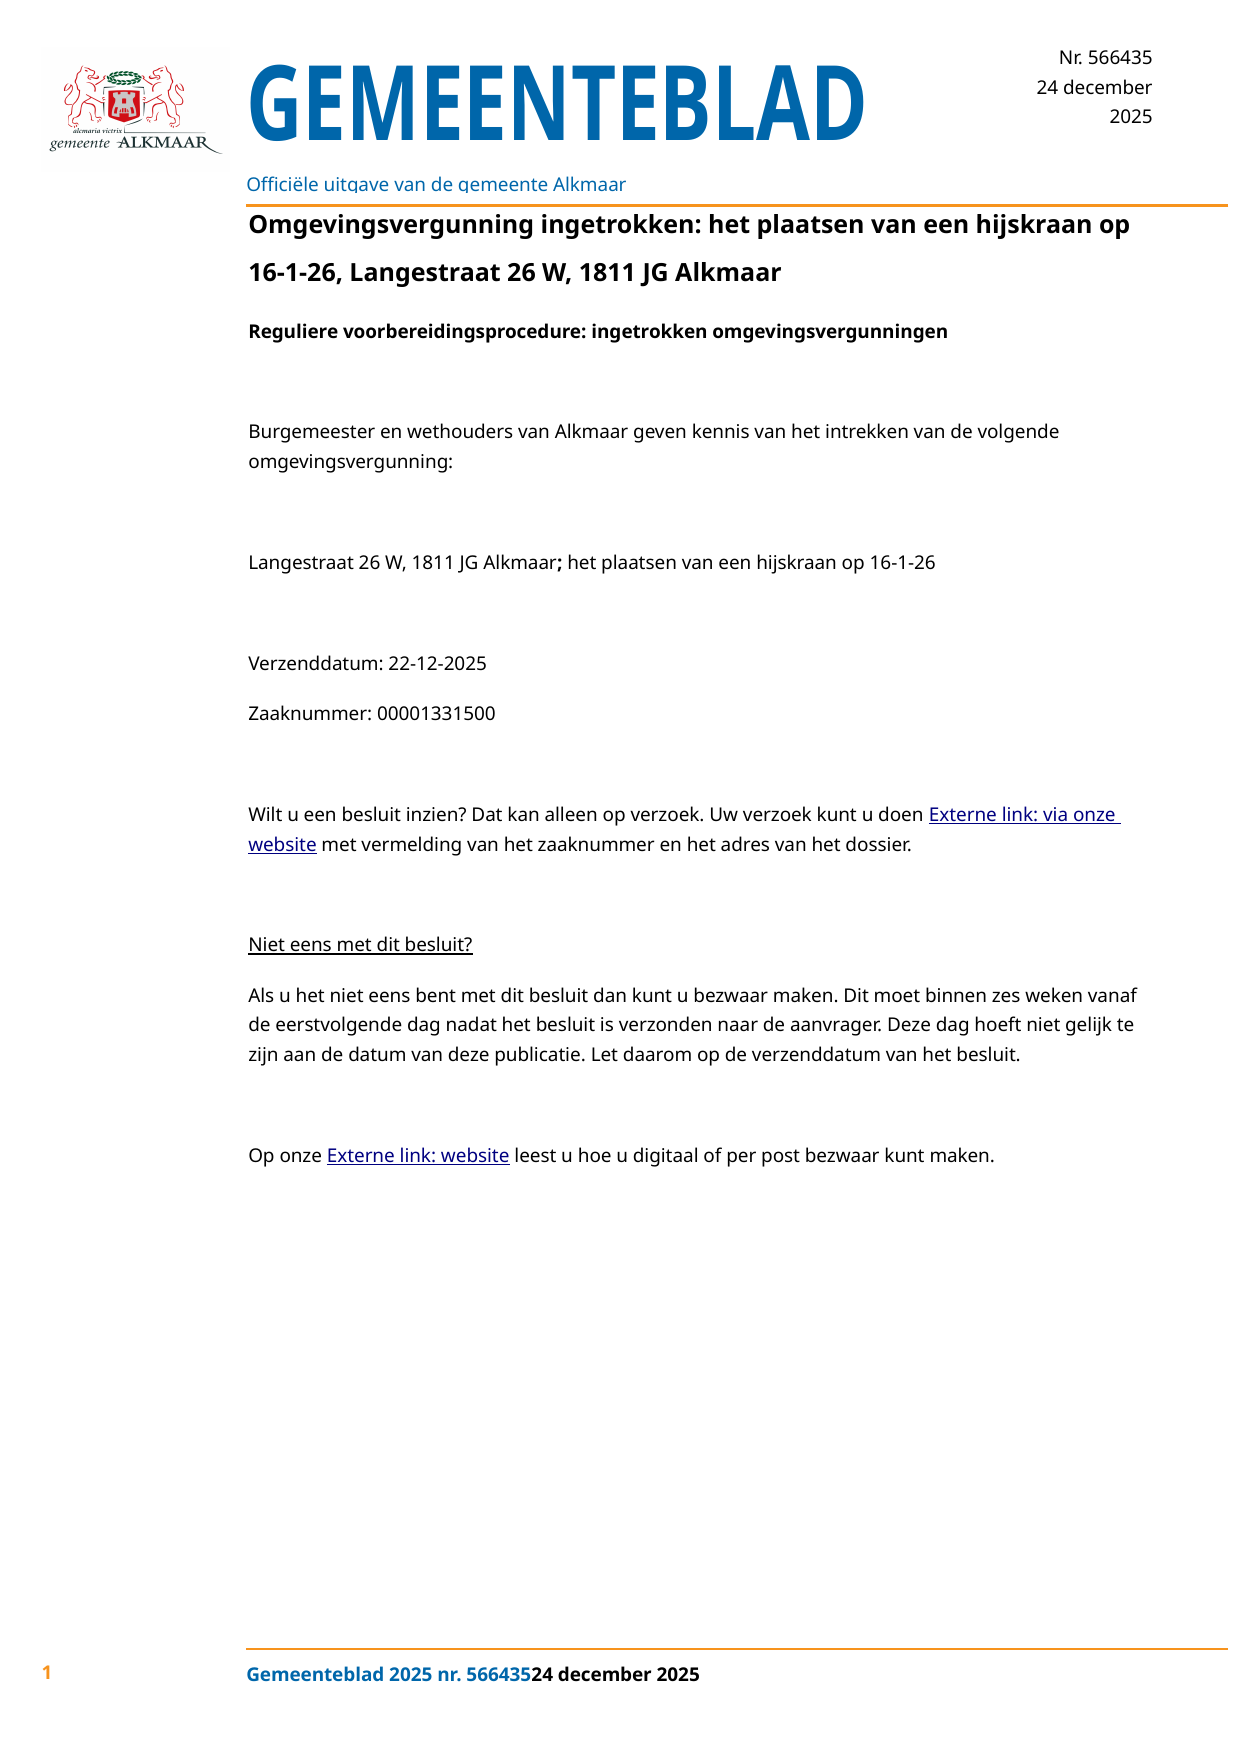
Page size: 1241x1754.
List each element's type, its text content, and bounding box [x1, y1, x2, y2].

picture [41, 47, 231, 172]
text Niet eens met dit besluit? [248, 932, 1152, 957]
text Als u het niet eens bent met dit besluit dan kunt u bezwaar maken. Dit moet binnen zes weken vanaf de eerstvolgende dag nadat het besluit is verzonden naar de aanvrager. Deze dag hoeft niet gelijk te zijn aan de datum van deze publicatie. Let daarom op de verzenddatum van het besluit. [248, 982, 1152, 1067]
text Zaaknummer: 00001331500 [248, 700, 1152, 726]
text Burgemeester en wethouders van Alkmaar geven kennis van het intrekken van de volgende omgevingsvergunning: [248, 419, 1152, 474]
text Reguliere voorbereidingsprocedure: ingetrokken omgevingsvergunningen [248, 318, 1152, 344]
text Op onze Externe link: website leest u hoe u digitaal of per post bezwaar kunt maken. [248, 1142, 1152, 1168]
text Omgevingsvergunning ingetrokken: het plaatsen van een hijskraan op 16-1-26, Langestraat 26 W, 1811 JG Alkmaar [248, 207, 1152, 288]
text Wilt u een besluit inzien? Dat kan alleen op verzoek. Uw verzoek kunt u doen Externe link: via onze website met vermelding van het zaaknummer en het adres van het dossier. [248, 801, 1152, 857]
text Langestraat 26 W, 1811 JG Alkmaar; het plaatsen van een hijskraan op 16-1-26 [248, 549, 1152, 575]
text Verzenddatum: 22-12-2025 [248, 650, 1152, 676]
